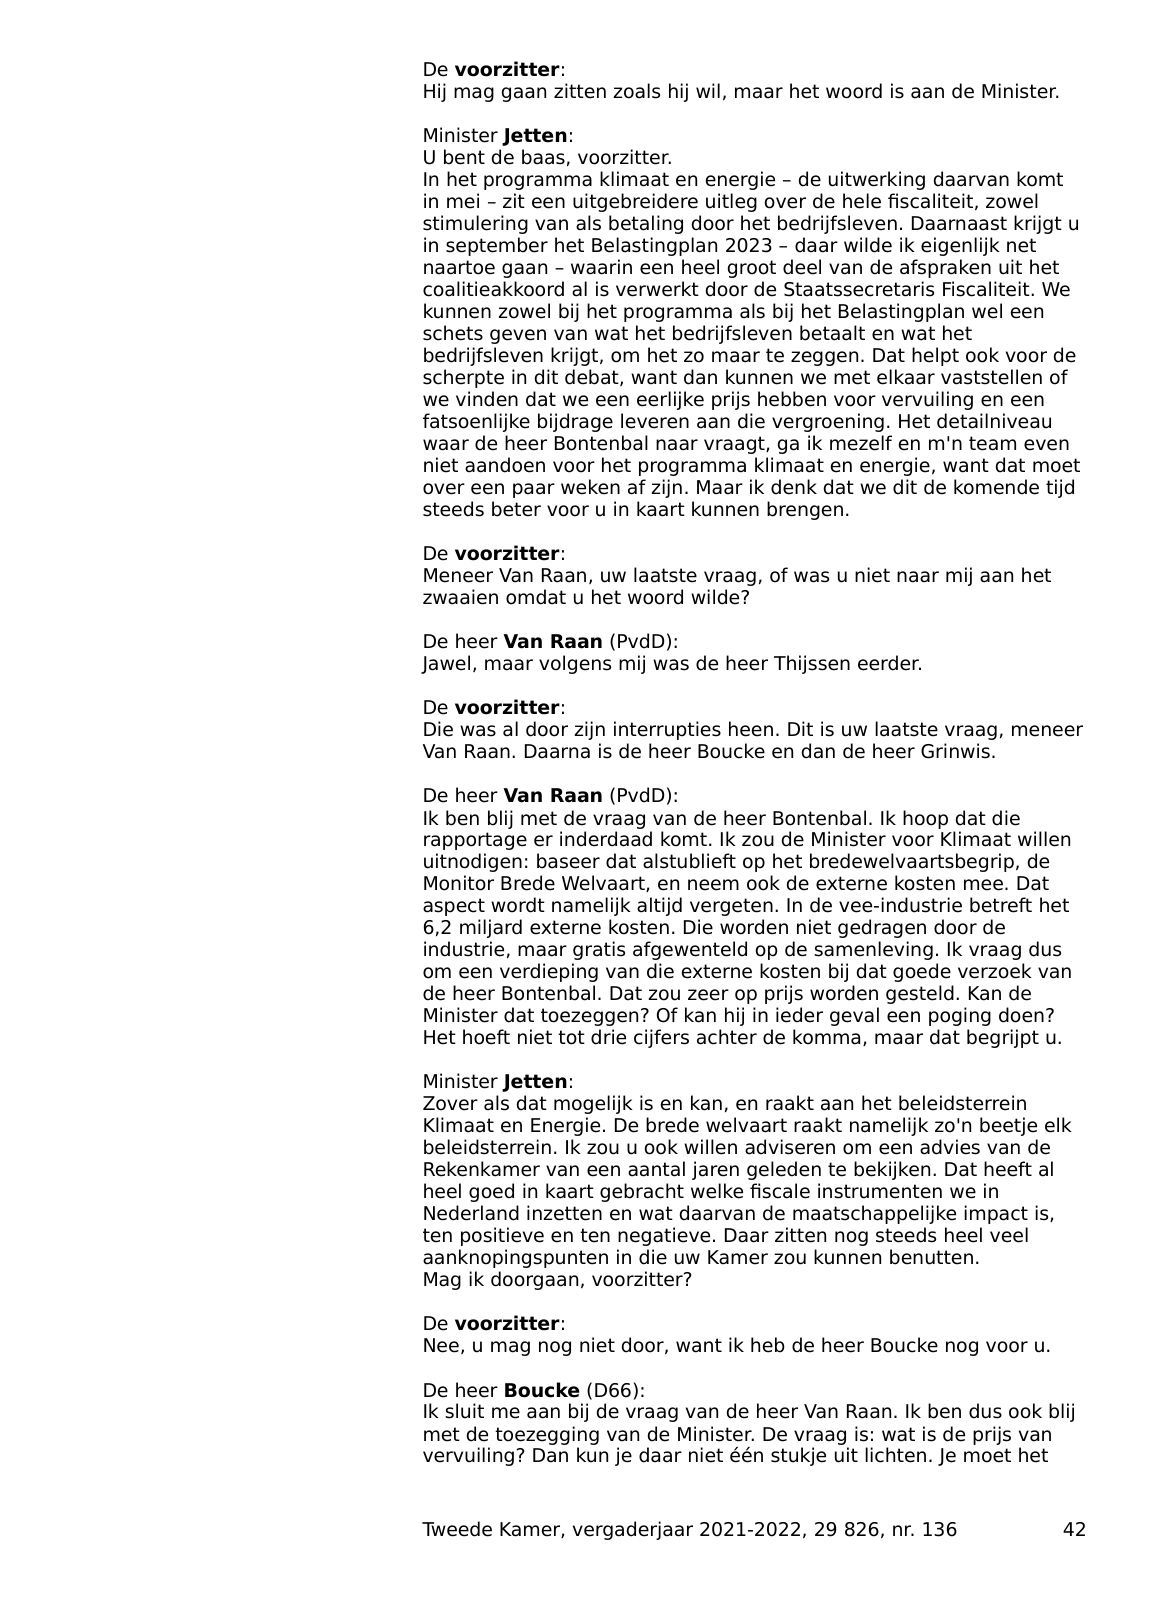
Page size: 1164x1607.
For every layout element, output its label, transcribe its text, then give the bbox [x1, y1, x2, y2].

text Jawel, maar volgens mij was de heer Thijssen eerder. [422, 653, 1087, 675]
text Minister Jetten: [422, 1071, 1087, 1093]
text De voorzitter: [422, 59, 1087, 81]
text Meneer Van Raan, uw laatste vraag, of was u niet naar mij aan het zwaaien omdat u het woord wilde? [422, 565, 1087, 609]
text Die was al door zijn interrupties heen. Dit is uw laatste vraag, meneer Van Raan. Daarna is de heer Boucke en dan de heer Grinwis. [422, 719, 1087, 763]
text De voorzitter: [422, 1313, 1087, 1335]
text De heer Boucke (D66): [422, 1379, 1087, 1401]
text De voorzitter: [422, 697, 1087, 719]
text Ik ben blij met de vraag van de heer Bontenbal. Ik hoop dat die rapportage er inderdaad komt. Ik zou de Minister voor Klimaat willen uitnodigen: baseer dat alstublieft op het bredewelvaartsbegrip, de Monitor Brede Welvaart, en neem ook de externe kosten mee. Dat aspect wordt namelijk altijd vergeten. In de vee-industrie betreft het 6,2 miljard externe kosten. Die worden niet gedragen door de industrie, maar gratis afgewenteld op de samenleving. Ik vraag dus om een verdieping van die externe kosten bij dat goede verzoek van de heer Bontenbal. Dat zou zeer op prijs worden gesteld. Kan de Minister dat toezeggen? Of kan hij in ieder geval een poging doen? Het hoeft niet tot drie cijfers achter de komma, maar dat begrijpt u. [422, 807, 1087, 1049]
text Zover als dat mogelijk is en kan, en raakt aan het beleidsterrein Klimaat en Energie. De brede welvaart raakt namelijk zo'n beetje elk beleidsterrein. Ik zou u ook willen adviseren om een advies van de Rekenkamer van een aantal jaren geleden te bekijken. Dat heeft al heel goed in kaart gebracht welke fiscale instrumenten we in Nederland inzetten en wat daarvan de maatschappelijke impact is, ten positieve en ten negatieve. Daar zitten nog steeds heel veel aanknopingspunten in die uw Kamer zou kunnen benutten. [422, 1093, 1087, 1269]
text In het programma klimaat en energie – de uitwerking daarvan komt in mei – zit een uitgebreidere uitleg over de hele fiscaliteit, zowel stimulering van als betaling door het bedrijfsleven. Daarnaast krijgt u in september het Belastingplan 2023 – daar wilde ik eigenlijk net naartoe gaan – waarin een heel groot deel van de afspraken uit het coalitieakkoord al is verwerkt door de Staatssecretaris Fiscaliteit. We kunnen zowel bij het programma als bij het Belastingplan wel een schets geven van wat het bedrijfsleven betaalt en wat het bedrijfsleven krijgt, om het zo maar te zeggen. Dat helpt ook voor de scherpte in dit debat, want dan kunnen we met elkaar vaststellen of we vinden dat we een eerlijke prijs hebben voor vervuiling en een fatsoenlijke bijdrage leveren aan die vergroening. Het detailniveau waar de heer Bontenbal naar vraagt, ga ik mezelf en m'n team even niet aandoen voor het programma klimaat en energie, want dat moet over een paar weken af zijn. Maar ik denk dat we dit de komende tijd steeds beter voor u in kaart kunnen brengen. [422, 169, 1087, 521]
text Mag ik doorgaan, voorzitter? [422, 1269, 1087, 1291]
text Hij mag gaan zitten zoals hij wil, maar het woord is aan de Minister. [422, 81, 1087, 103]
text De voorzitter: [422, 543, 1087, 565]
text U bent de baas, voorzitter. [422, 147, 1087, 169]
text Nee, u mag nog niet door, want ik heb de heer Boucke nog voor u. [422, 1335, 1087, 1357]
text De heer Van Raan (PvdD): [422, 631, 1087, 653]
text De heer Van Raan (PvdD): [422, 785, 1087, 807]
text Ik sluit me aan bij de vraag van de heer Van Raan. Ik ben dus ook blij met de toezegging van de Minister. De vraag is: wat is de prijs van vervuiling? Dan kun je daar niet één stukje uit lichten. Je moet het [422, 1401, 1087, 1467]
text Minister Jetten: [422, 125, 1087, 147]
